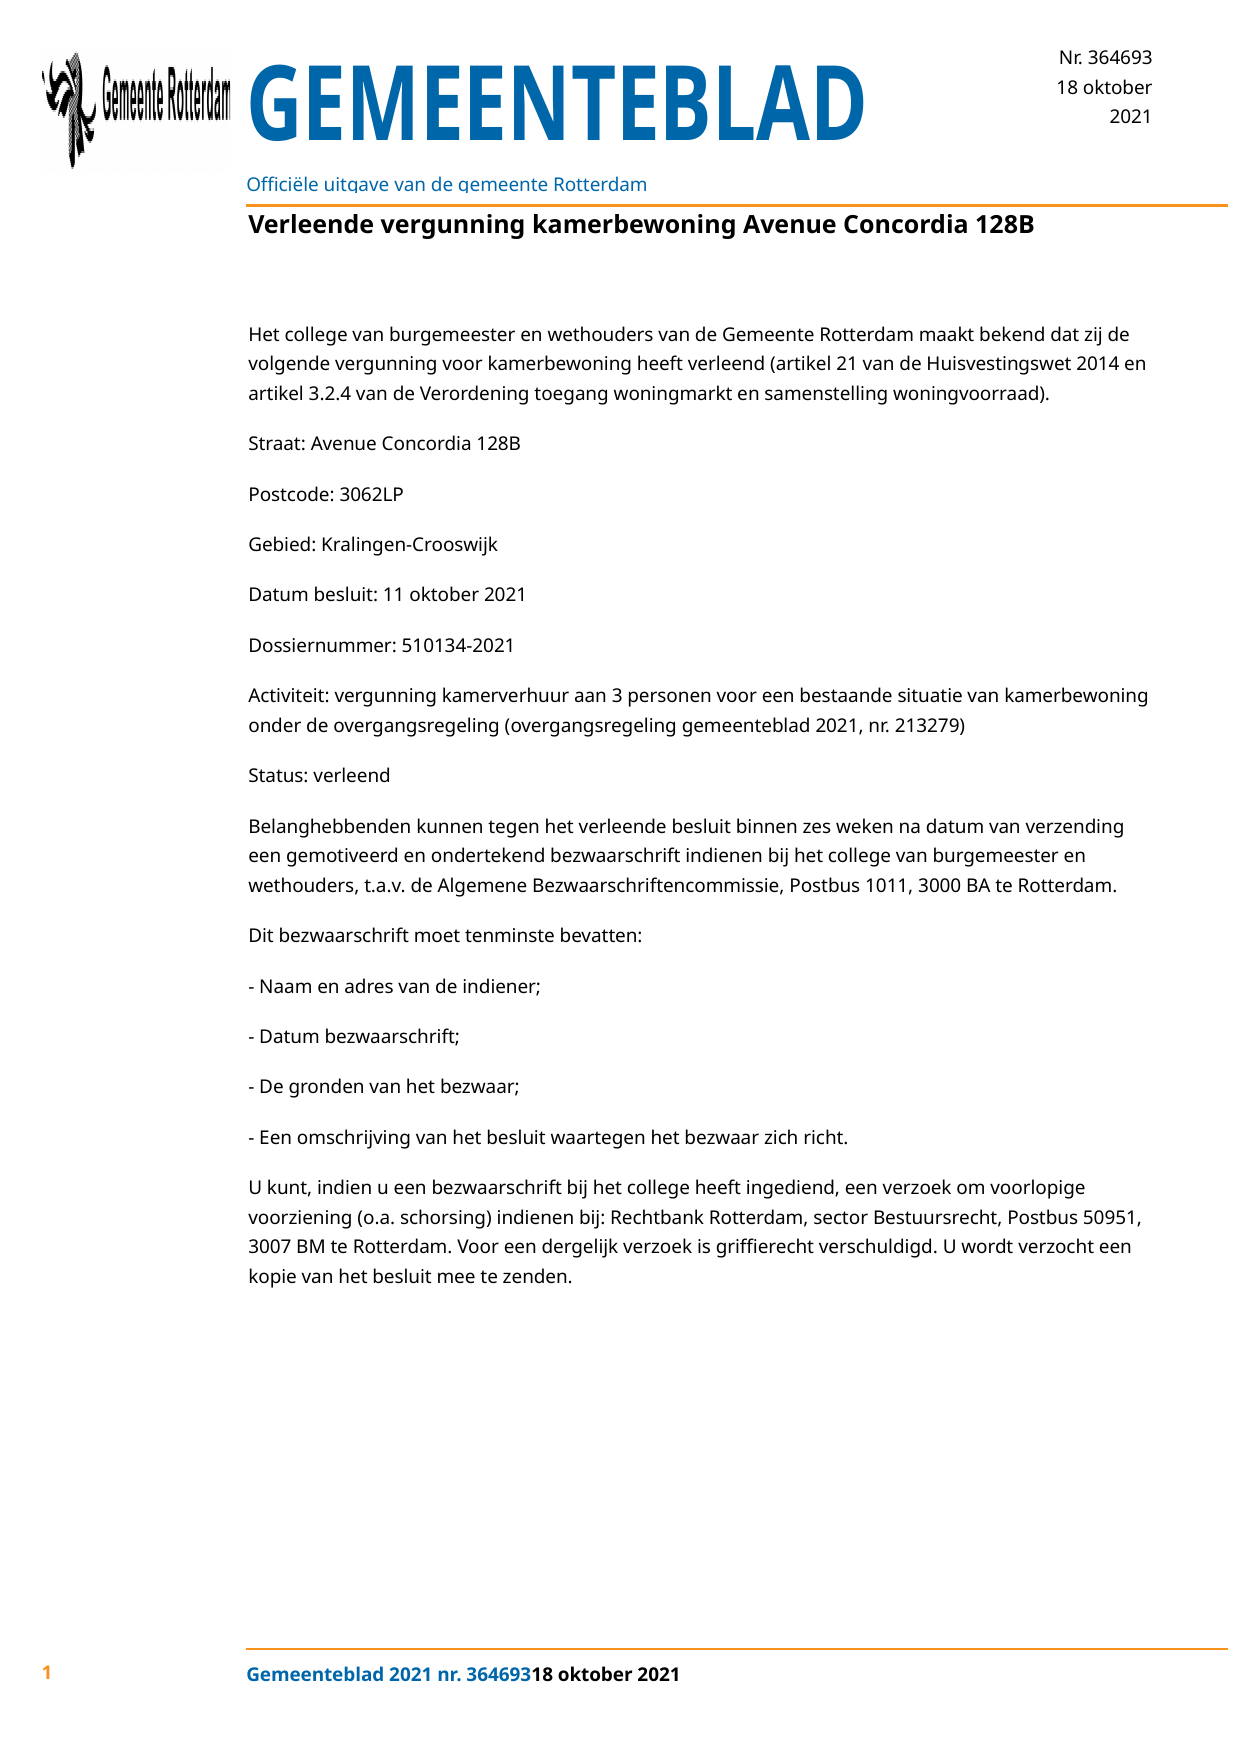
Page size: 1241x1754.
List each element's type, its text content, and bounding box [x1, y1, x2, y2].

text Straat: Avenue Concordia 128B [248, 430, 1152, 456]
picture [41, 47, 231, 172]
text - Naam en adres van de indiener; [248, 973, 1152, 998]
text Postcode: 3062LP [248, 481, 1152, 506]
text Status: verleend [248, 762, 1152, 788]
text Verleende vergunning kamerbewoning Avenue Concordia 128B [248, 207, 1152, 241]
text - Datum bezwaarschrift; [248, 1023, 1152, 1049]
text - Een omschrijving van het besluit waartegen het bezwaar zich richt. [248, 1124, 1152, 1150]
text Gebied: Kralingen-Crooswijk [248, 531, 1152, 557]
text U kunt, indien u een bezwaarschrift bij het college heeft ingediend, een verzoek om voorlopige voorziening (o.a. schorsing) indienen bij: Rechtbank Rotterdam, sector Bestuursrecht, Postbus 50951, 3007 BM te Rotterdam. Voor een dergelijk verzoek is griffierecht verschuldigd. U wordt verzocht een kopie van het besluit mee te zenden. [248, 1174, 1152, 1289]
text - De gronden van het bezwaar; [248, 1074, 1152, 1099]
text Dossiernummer: 510134-2021 [248, 632, 1152, 658]
text Het college van burgemeester en wethouders van de Gemeente Rotterdam maakt bekend dat zij de volgende vergunning voor kamerbewoning heeft verleend (artikel 21 van de Huisvestingswet 2014 en artikel 3.2.4 van de Verordening toegang woningmarkt en samenstelling woningvoorraad). [248, 321, 1152, 406]
text Activiteit: vergunning kamerverhuur aan 3 personen voor een bestaande situatie van kamerbewoning onder de overgangsregeling (overgangsregeling gemeenteblad 2021, nr. 213279) [248, 682, 1152, 738]
text Datum besluit: 11 oktober 2021 [248, 582, 1152, 607]
text Dit bezwaarschrift moet tenminste bevatten: [248, 922, 1152, 948]
text Belanghebbenden kunnen tegen het verleende besluit binnen zes weken na datum van verzending een gemotiveerd en ondertekend bezwaarschrift indienen bij het college van burgemeester en wethouders, t.a.v. de Algemene Bezwaarschriftencommissie, Postbus 1011, 3000 BA te Rotterdam. [248, 813, 1152, 898]
